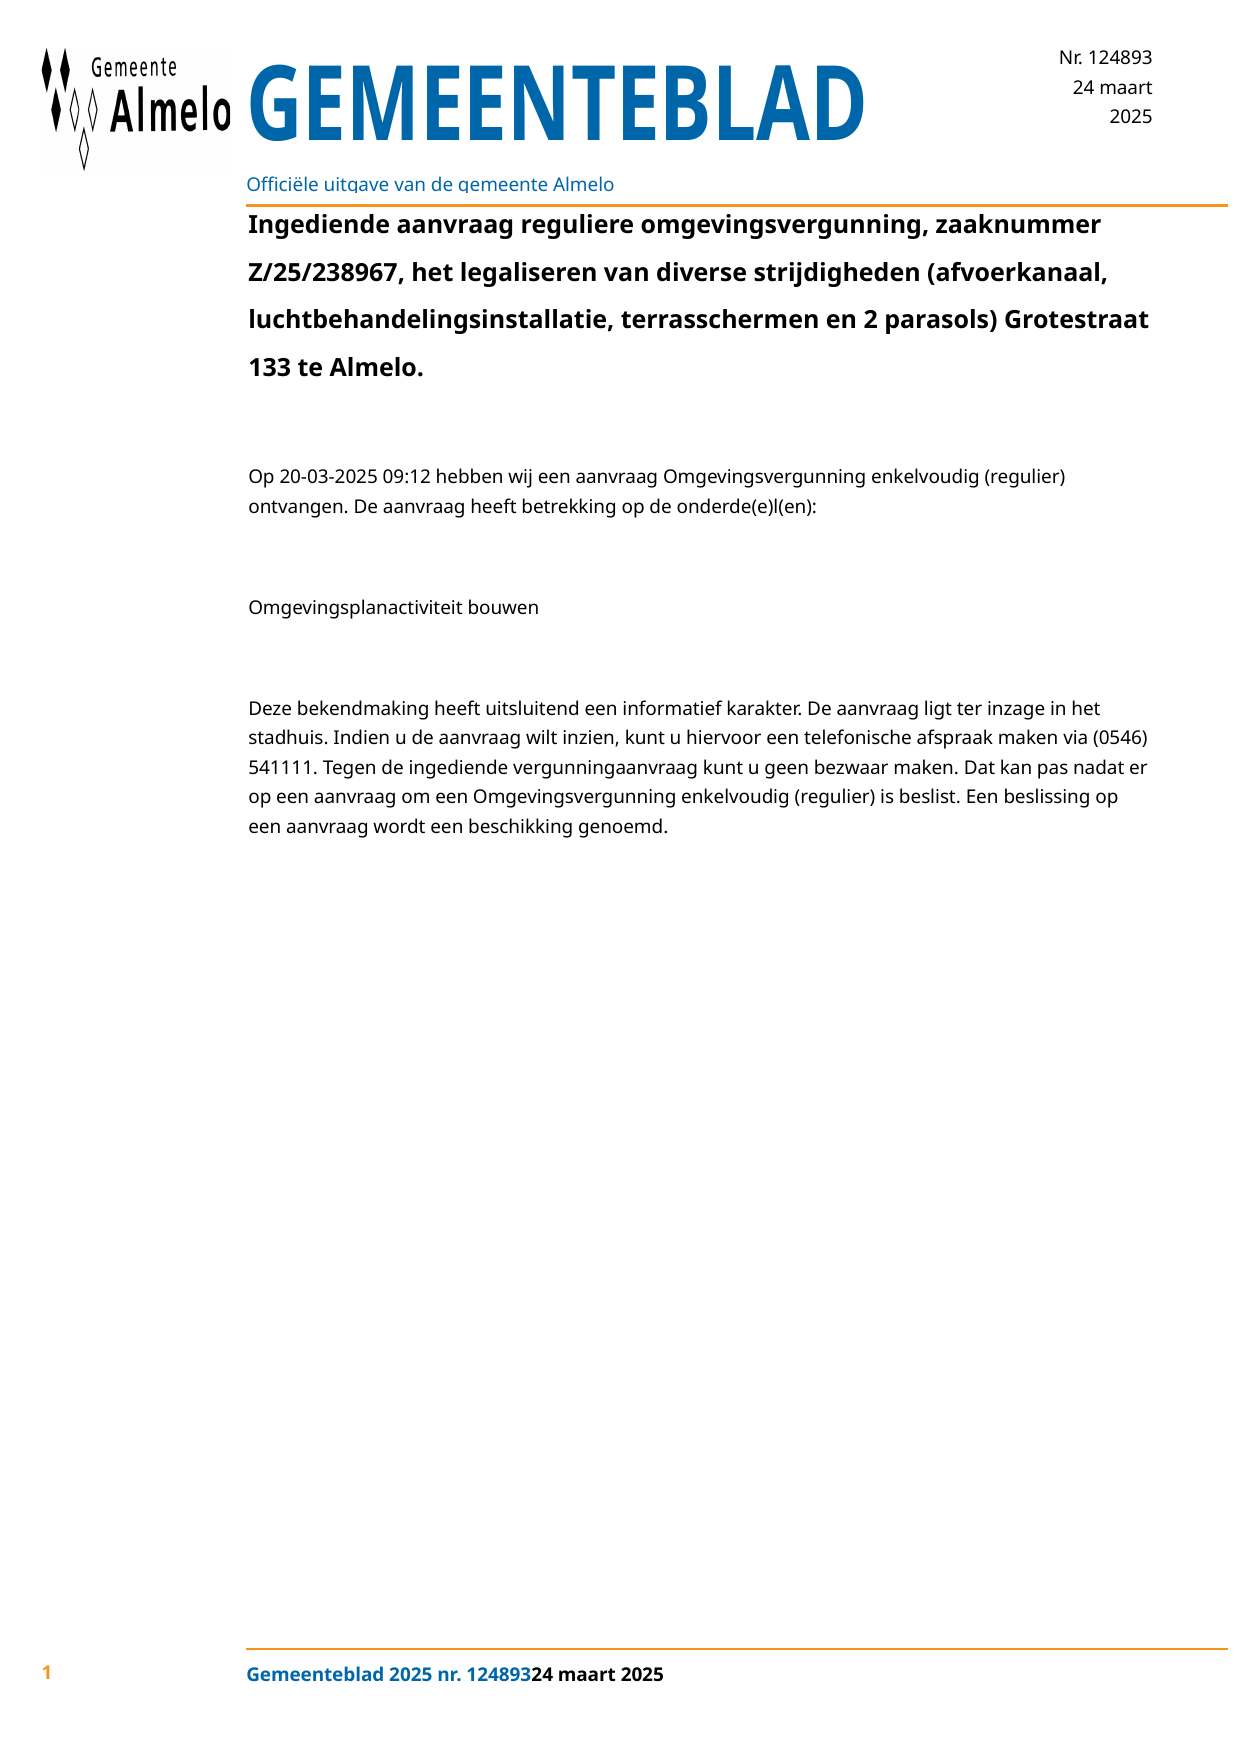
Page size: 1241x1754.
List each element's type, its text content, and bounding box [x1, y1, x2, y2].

text Deze bekendmaking heeft uitsluitend een informatief karakter. De aanvraag ligt ter inzage in het stadhuis. Indien u de aanvraag wilt inzien, kunt u hiervoor een telefonische afspraak maken via (0546) 541111. Tegen de ingediende vergunningaanvraag kunt u geen bezwaar maken. Dat kan pas nadat er op een aanvraag om een Omgevingsvergunning enkelvoudig (regulier) is beslist. Een beslissing op een aanvraag wordt een beschikking genoemd. [248, 695, 1152, 839]
text Omgevingsplanactiviteit bouwen [248, 594, 1152, 620]
picture [41, 47, 231, 172]
text Ingediende aanvraag reguliere omgevingsvergunning, zaaknummer Z/25/238967, het legaliseren van diverse strijdigheden (afvoerkanaal, luchtbehandelingsinstallatie, terrasschermen en 2 parasols) Grotestraat 133 te Almelo. [248, 207, 1152, 384]
text Op 20-03-2025 09:12 hebben wij een aanvraag Omgevingsvergunning enkelvoudig (regulier) ontvangen. De aanvraag heeft betrekking op de onderde(e)l(en): [248, 463, 1152, 519]
